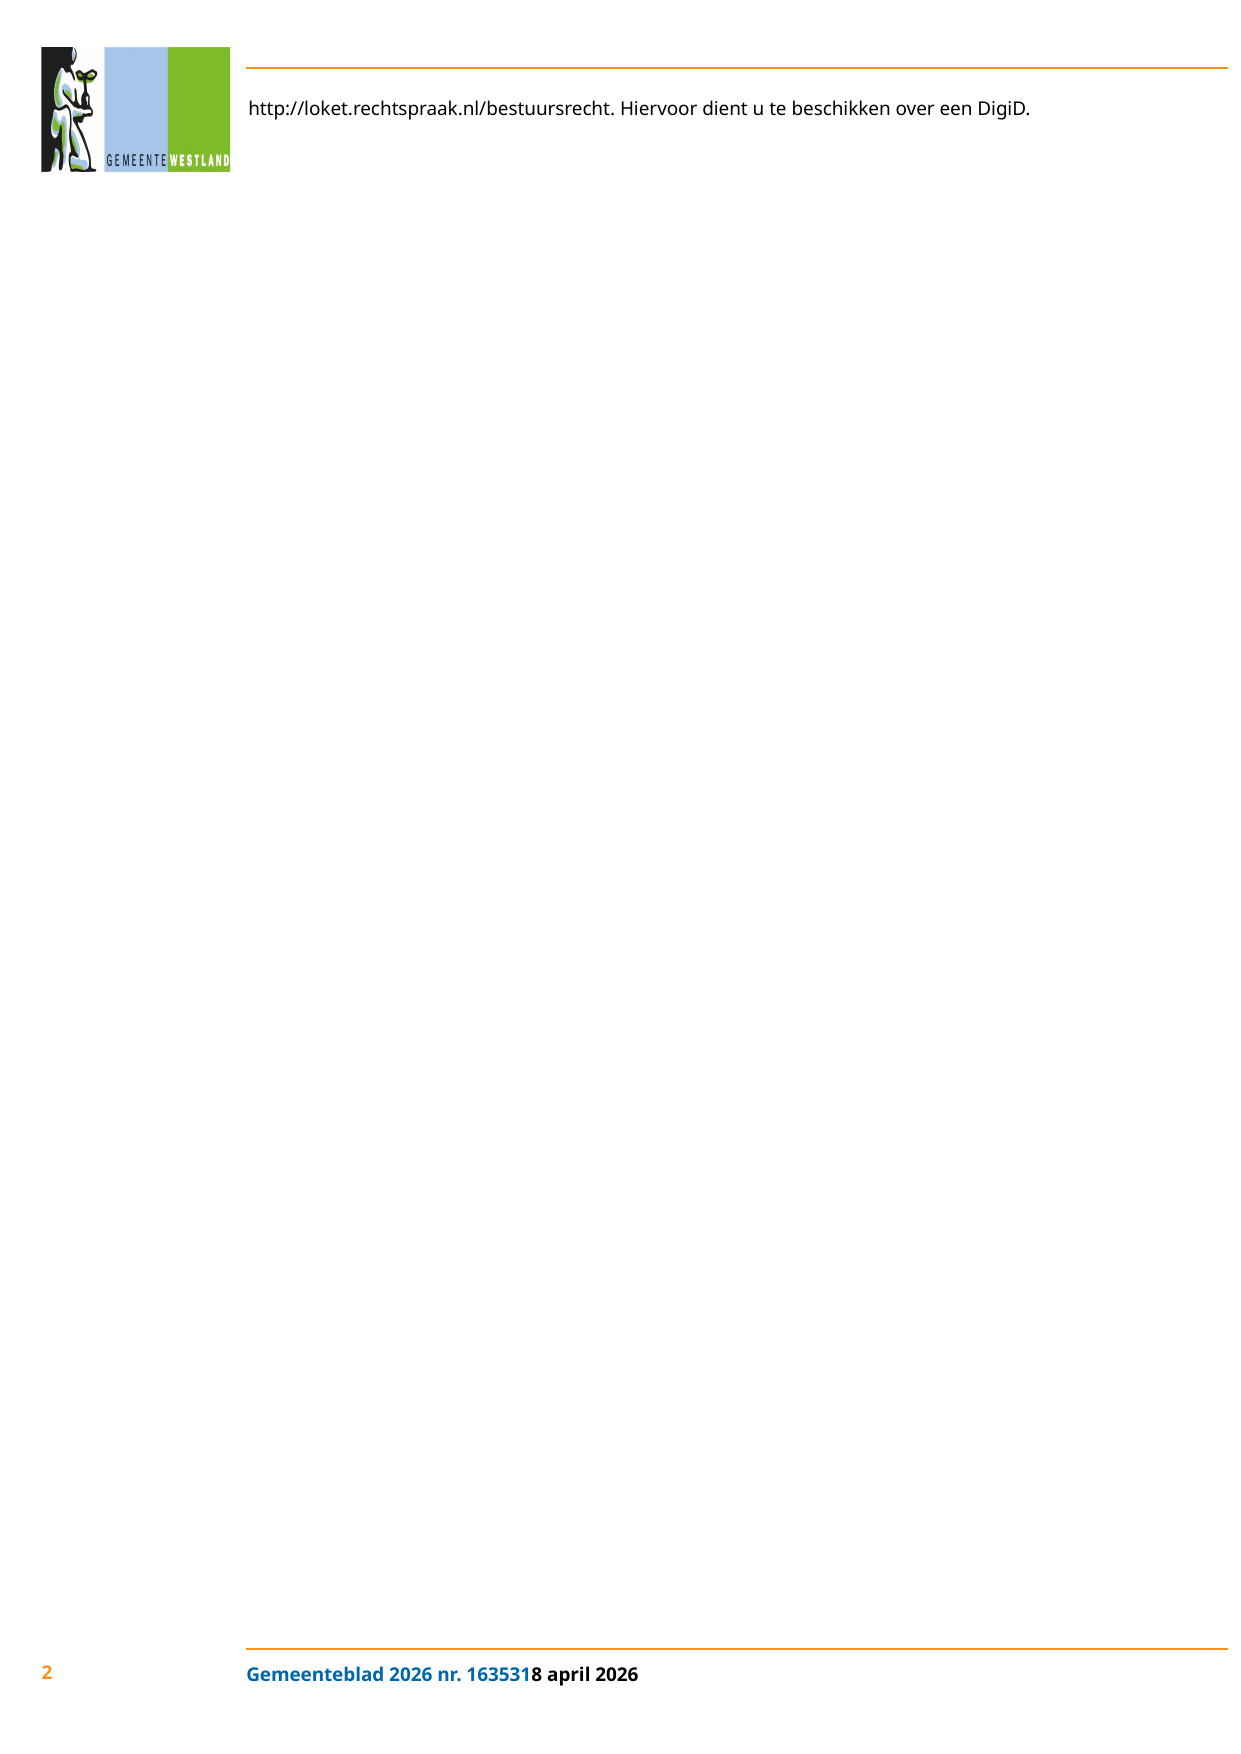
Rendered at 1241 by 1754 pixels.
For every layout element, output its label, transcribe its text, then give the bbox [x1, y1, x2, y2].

picture [41, 47, 231, 172]
text http://loket.rechtspraak.nl/bestuursrecht. Hiervoor dient u te beschikken over een DigiD. [248, 95, 1152, 121]
